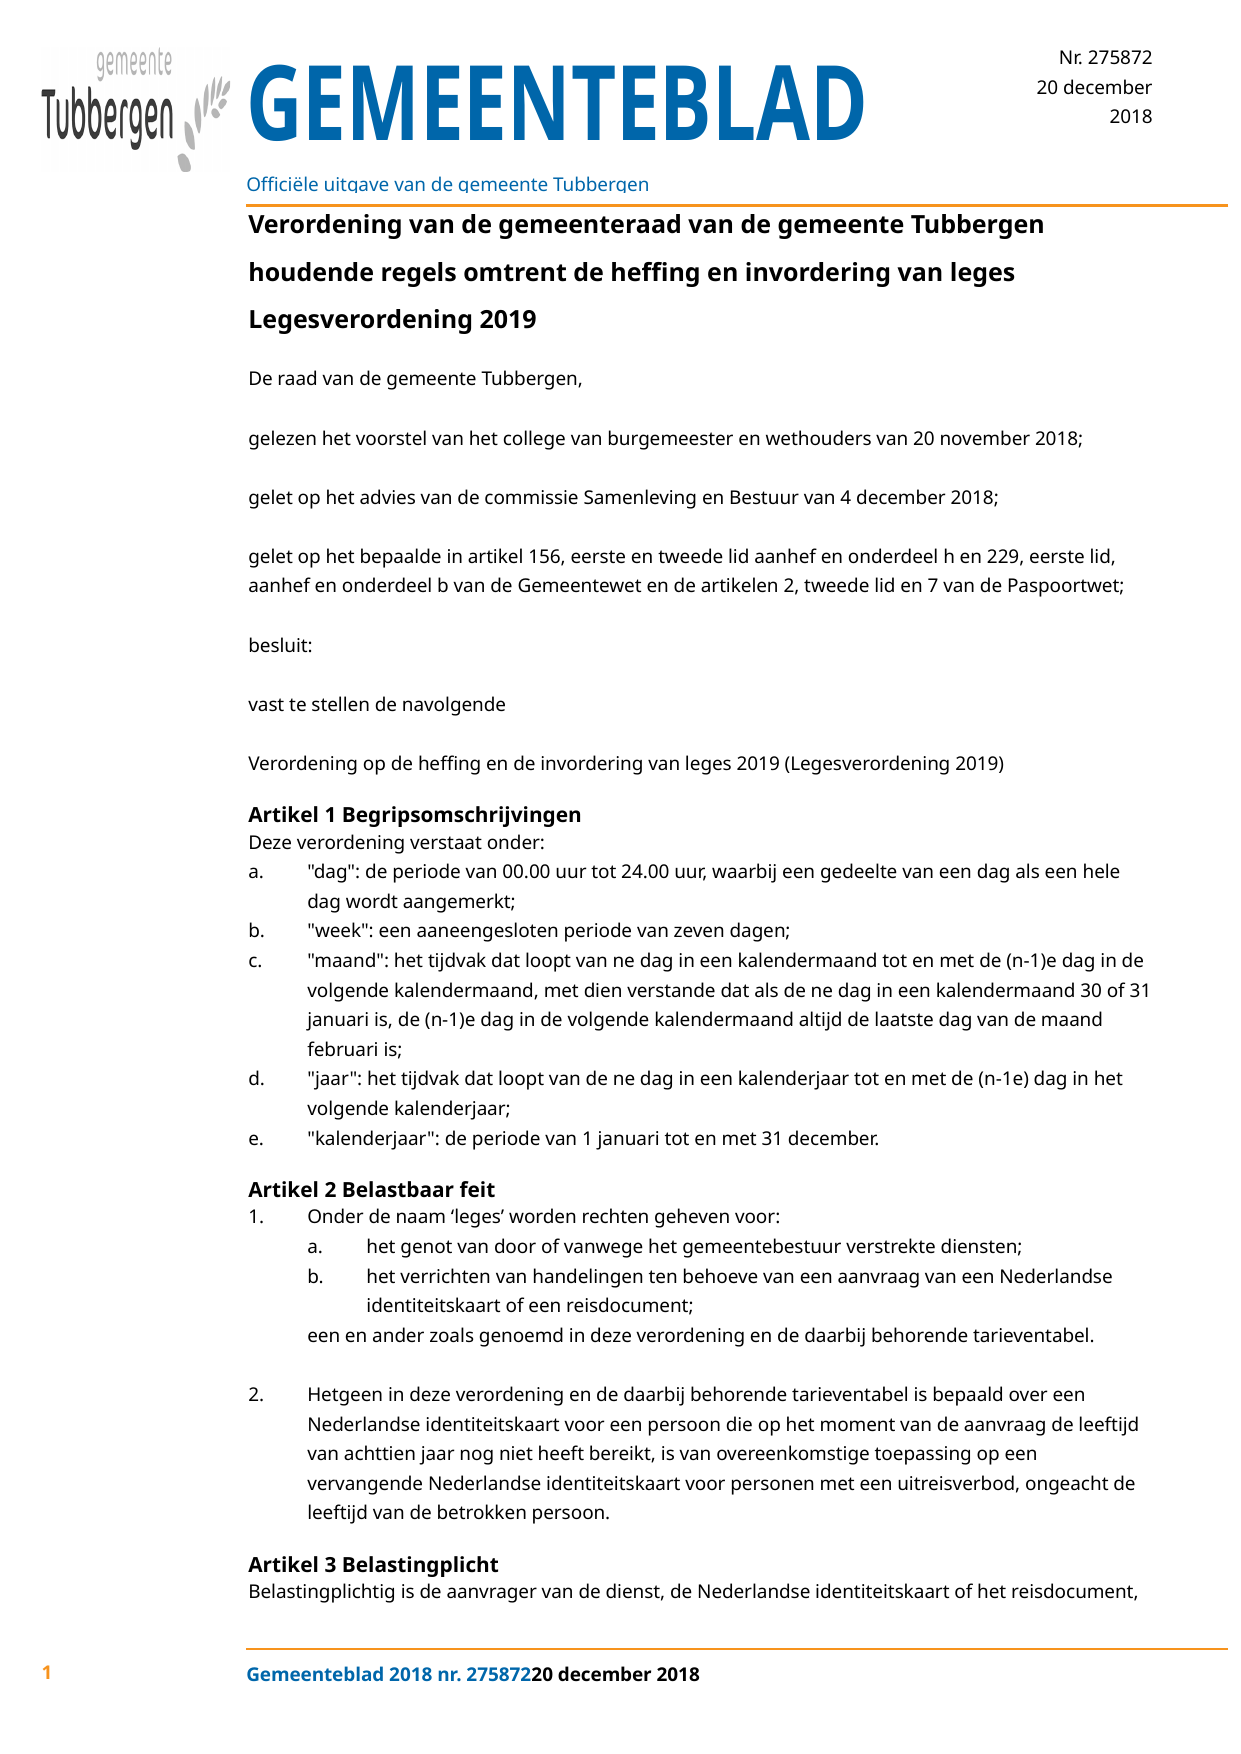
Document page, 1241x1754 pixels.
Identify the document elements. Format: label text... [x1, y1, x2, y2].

text Verordening op de heffing en de invordering van leges 2019 (Legesverordening 2019) [248, 750, 1152, 776]
list "maand": het tijdvak dat loopt van ne dag in een kalendermaand tot en met de (n-1)e dag in de volgende kalendermaand, met dien verstande dat als de ne dag in een kalendermaand 30 of 31 januari is, de (n-1)e dag in de volgende kalendermaand altijd de laatste dag van de maand februari is; [248, 947, 1152, 1062]
text besluit: [248, 632, 1152, 657]
list "jaar": het tijdvak dat loopt van de ne dag in een kalenderjaar tot en met de (n-1e) dag in het volgende kalenderjaar; [248, 1066, 1152, 1121]
list Hetgeen in deze verordening en de daarbij behorende tarieventabel is bepaald over een Nederlandse identiteitskaart voor een persoon die op het moment van de aanvraag de leeftijd van achttien jaar nog niet heeft bereikt, is van overeenkomstige toepassing op een vervangende Nederlandse identiteitskaart voor personen met een uitreisverbod, ongeacht de leeftijd van de betrokken persoon. [248, 1381, 1152, 1525]
text Verordening van de gemeenteraad van de gemeente Tubbergen houdende regels omtrent de heffing en invordering van leges Legesverordening 2019 [248, 207, 1152, 336]
list "kalenderjaar": de periode van 1 januari tot en met 31 december. [248, 1125, 1152, 1151]
text Deze verordening verstaat onder: [248, 829, 1152, 855]
text gelet op het bepaalde in artikel 156, eerste en tweede lid aanhef en onderdeel h en 229, eerste lid, aanhef en onderdeel b van de Gemeentewet en de artikelen 2, tweede lid en 7 van de Paspoortwet; [248, 543, 1152, 598]
text De raad van de gemeente Tubbergen, [248, 366, 1152, 391]
text Artikel 1 Begripsomschrijvingen [248, 801, 1152, 829]
list "dag": de periode van 00.00 uur tot 24.00 uur, waarbij een gedeelte van een dag als een hele dag wordt aangemerkt; [248, 858, 1152, 914]
text Artikel 3 Belastingplicht [248, 1550, 1152, 1578]
text Artikel 2 Belastbaar feit [248, 1175, 1152, 1204]
list het genot van door of vanwege het gemeentebestuur verstrekte diensten; [307, 1233, 1152, 1259]
picture [41, 47, 231, 172]
list Onder de naam ‘leges’ worden rechten geheven voor: [248, 1204, 1152, 1229]
text Belastingplichtig is de aanvrager van de dienst, de Nederlandse identiteitskaart of het reisdocument, [248, 1578, 1152, 1604]
text gelezen het voorstel van het college van burgemeester en wethouders van 20 november 2018; [248, 425, 1152, 450]
list het verrichten van handelingen ten behoeve van een aanvraag van een Nederlandse identiteitskaart of een reisdocument; [307, 1263, 1152, 1318]
text gelet op het advies van de commissie Samenleving en Bestuur van 4 december 2018; [248, 484, 1152, 509]
list "week": een aaneengesloten periode van zeven dagen; [248, 918, 1152, 943]
text vast te stellen de navolgende [248, 691, 1152, 717]
list een en ander zoals genoemd in deze verordening en de daarbij behorende tarieventabel. [248, 1322, 1152, 1348]
